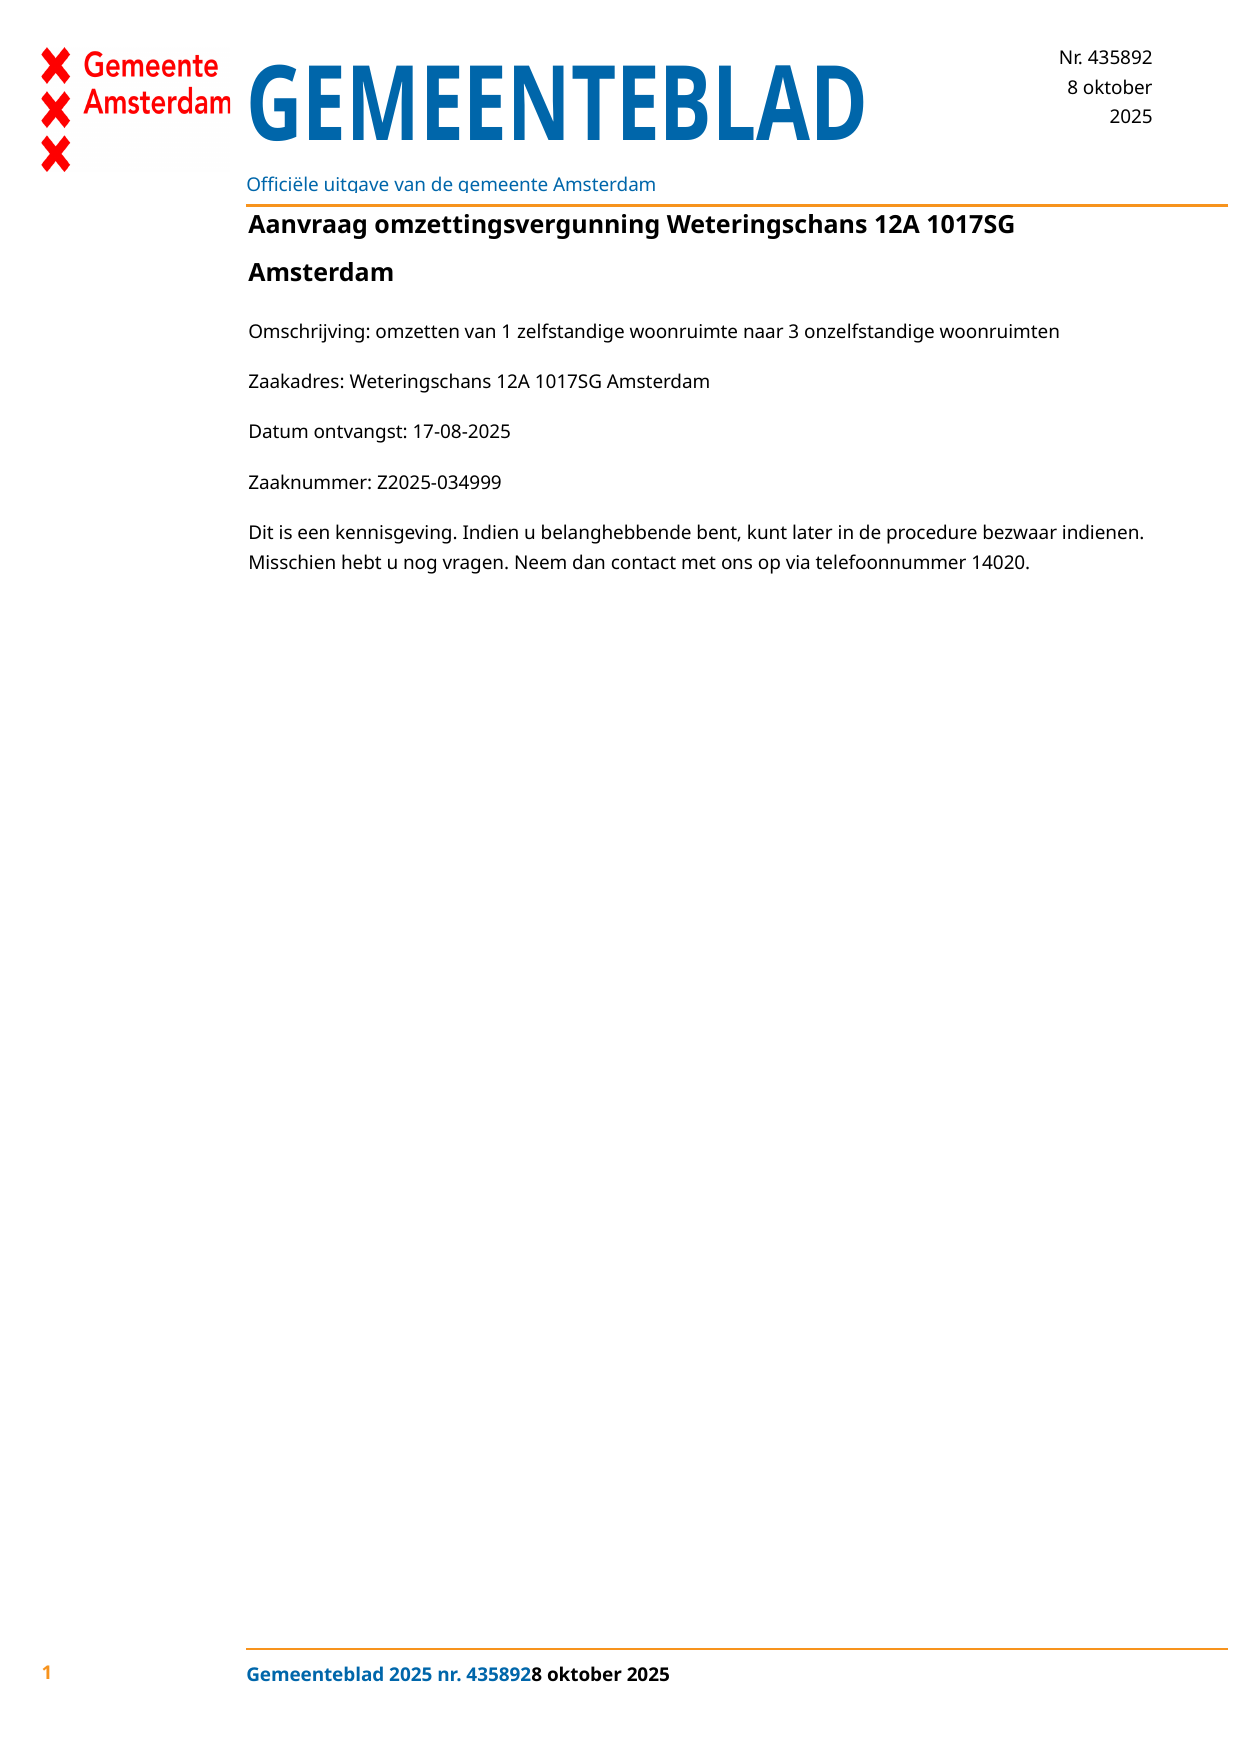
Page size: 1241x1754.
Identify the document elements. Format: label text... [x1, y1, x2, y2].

text Omschrijving: omzetten van 1 zelfstandige woonruimte naar 3 onzelfstandige woonruimten [248, 318, 1152, 344]
text Aanvraag omzettingsvergunning Weteringschans 12A 1017SG Amsterdam [248, 207, 1152, 288]
text Dit is een kennisgeving. Indien u belanghebbende bent, kunt later in de procedure bezwaar indienen. Misschien hebt u nog vragen. Neem dan contact met ons op via telefoonnummer 14020. [248, 519, 1152, 575]
text Zaaknummer: Z2025-034999 [248, 469, 1152, 495]
picture [41, 47, 231, 172]
text Datum ontvangst: 17-08-2025 [248, 419, 1152, 444]
text Zaakadres: Weteringschans 12A 1017SG Amsterdam [248, 368, 1152, 394]
